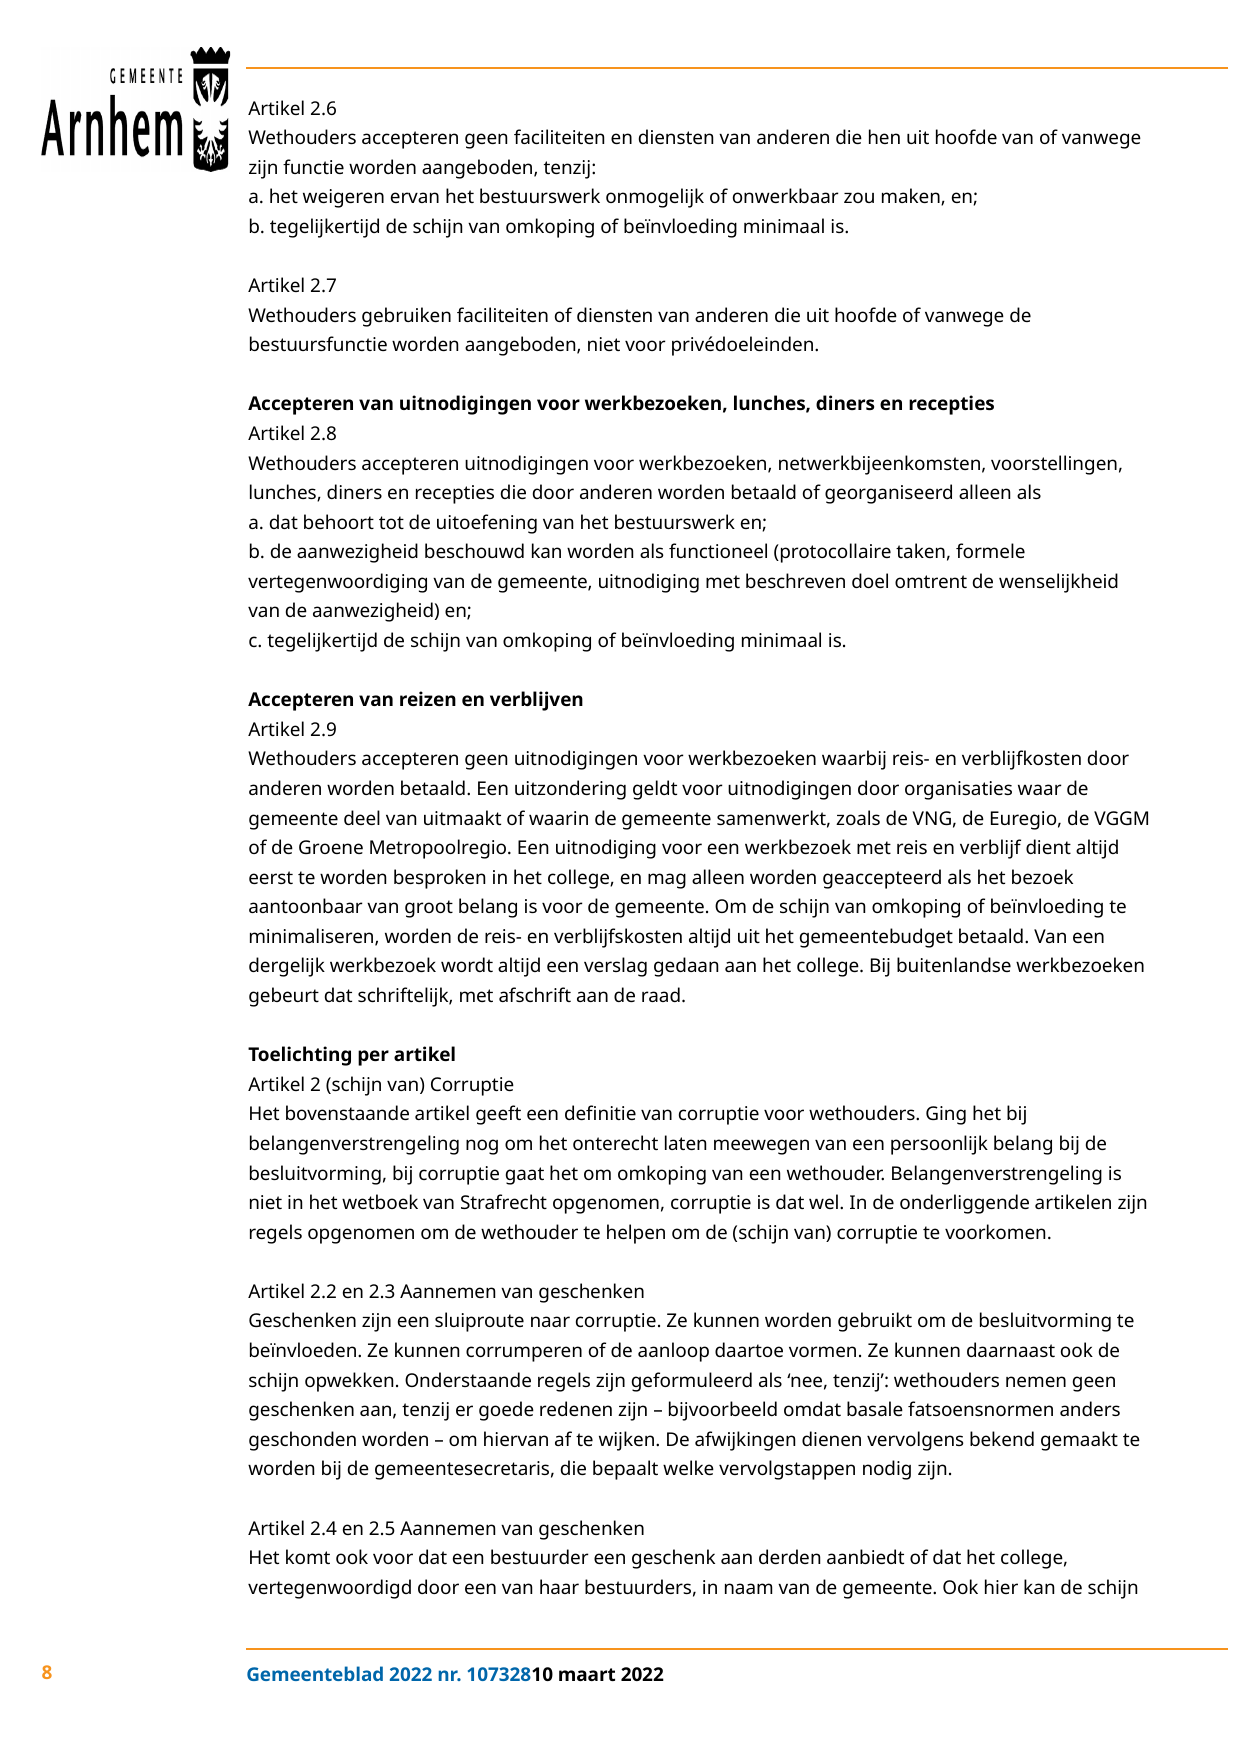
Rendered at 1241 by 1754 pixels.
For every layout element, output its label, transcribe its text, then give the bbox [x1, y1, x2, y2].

picture [41, 47, 231, 172]
text a. het weigeren ervan het bestuurswerk onmogelijk of onwerkbaar zou maken, en; [248, 183, 1152, 209]
text Artikel 2.4 en 2.5 Aannemen van geschenken [248, 1515, 1152, 1541]
text Wethouders accepteren uitnodigingen voor werkbezoeken, netwerkbijeenkomsten, voorstellingen, lunches, diners en recepties die door anderen worden betaald of georganiseerd alleen als [248, 450, 1152, 505]
text Wethouders gebruiken faciliteiten of diensten van anderen die uit hoofde of vanwege de bestuursfunctie worden aangeboden, niet voor privédoeleinden. [248, 302, 1152, 357]
text Het bovenstaande artikel geeft een definitie van corruptie voor wethouders. Ging het bij belangenverstrengeling nog om het onterecht laten meewegen van een persoonlijk belang bij de besluitvorming, bij corruptie gaat het om omkoping van een wethouder. Belangenverstrengeling is niet in het wetboek van Strafrecht opgenomen, corruptie is dat wel. In de onderliggende artikelen zijn regels opgenomen om de wethouder te helpen om de (schijn van) corruptie te voorkomen. [248, 1101, 1152, 1245]
text Artikel 2.2 en 2.3 Aannemen van geschenken [248, 1278, 1152, 1304]
text Artikel 2.9 [248, 716, 1152, 742]
text b. tegelijkertijd de schijn van omkoping of beïnvloeding minimaal is. [248, 213, 1152, 239]
text Artikel 2.7 [248, 272, 1152, 298]
text b. de aanwezigheid beschouwd kan worden als functioneel (protocollaire taken, formele vertegenwoordiging van de gemeente, uitnodiging met beschreven doel omtrent de wenselijkheid van de aanwezigheid) en; [248, 538, 1152, 623]
text a. dat behoort tot de uitoefening van het bestuurswerk en; [248, 509, 1152, 535]
text Artikel 2 (schijn van) Corruptie [248, 1071, 1152, 1097]
text Geschenken zijn een sluiproute naar corruptie. Ze kunnen worden gebruikt om de besluitvorming te beïnvloeden. Ze kunnen corrumperen of de aanloop daartoe vormen. Ze kunnen daarnaast ook de schijn opwekken. Onderstaande regels zijn geformuleerd als ‘nee, tenzij’: wethouders nemen geen geschenken aan, tenzij er goede redenen zijn – bijvoorbeeld omdat basale fatsoensnormen anders geschonden worden – om hiervan af te wijken. De afwijkingen dienen vervolgens bekend gemaakt te worden bij de gemeentesecretaris, die bepaalt welke vervolgstappen nodig zijn. [248, 1308, 1152, 1481]
text Het komt ook voor dat een bestuurder een geschenk aan derden aanbiedt of dat het college, vertegenwoordigd door een van haar bestuurders, in naam van de gemeente. Ook hier kan de schijn [248, 1544, 1152, 1600]
text Toelichting per artikel [248, 1041, 1152, 1067]
text Artikel 2.6 [248, 95, 1152, 121]
text c. tegelijkertijd de schijn van omkoping of beïnvloeding minimaal is. [248, 627, 1152, 653]
text Accepteren van uitnodigingen voor werkbezoeken, lunches, diners en recepties [248, 391, 1152, 416]
text Wethouders accepteren geen uitnodigingen voor werkbezoeken waarbij reis- en verblijfkosten door anderen worden betaald. Een uitzondering geldt voor uitnodigingen door organisaties waar de gemeente deel van uitmaakt of waarin de gemeente samenwerkt, zoals de VNG, de Euregio, de VGGM of de Groene Metropoolregio. Een uitnodiging voor een werkbezoek met reis en verblijf dient altijd eerst te worden besproken in het college, en mag alleen worden geaccepteerd als het bezoek aantoonbaar van groot belang is voor de gemeente. Om de schijn van omkoping of beïnvloeding te minimaliseren, worden de reis- en verblijfskosten altijd uit het gemeentebudget betaald. Van een dergelijk werkbezoek wordt altijd een verslag gedaan aan het college. Bij buitenlandse werkbezoeken gebeurt dat schriftelijk, met afschrift aan de raad. [248, 746, 1152, 1008]
text Artikel 2.8 [248, 420, 1152, 446]
text Accepteren van reizen en verblijven [248, 686, 1152, 712]
text Wethouders accepteren geen faciliteiten en diensten van anderen die hen uit hoofde van of vanwege zijn functie worden aangeboden, tenzij: [248, 124, 1152, 180]
